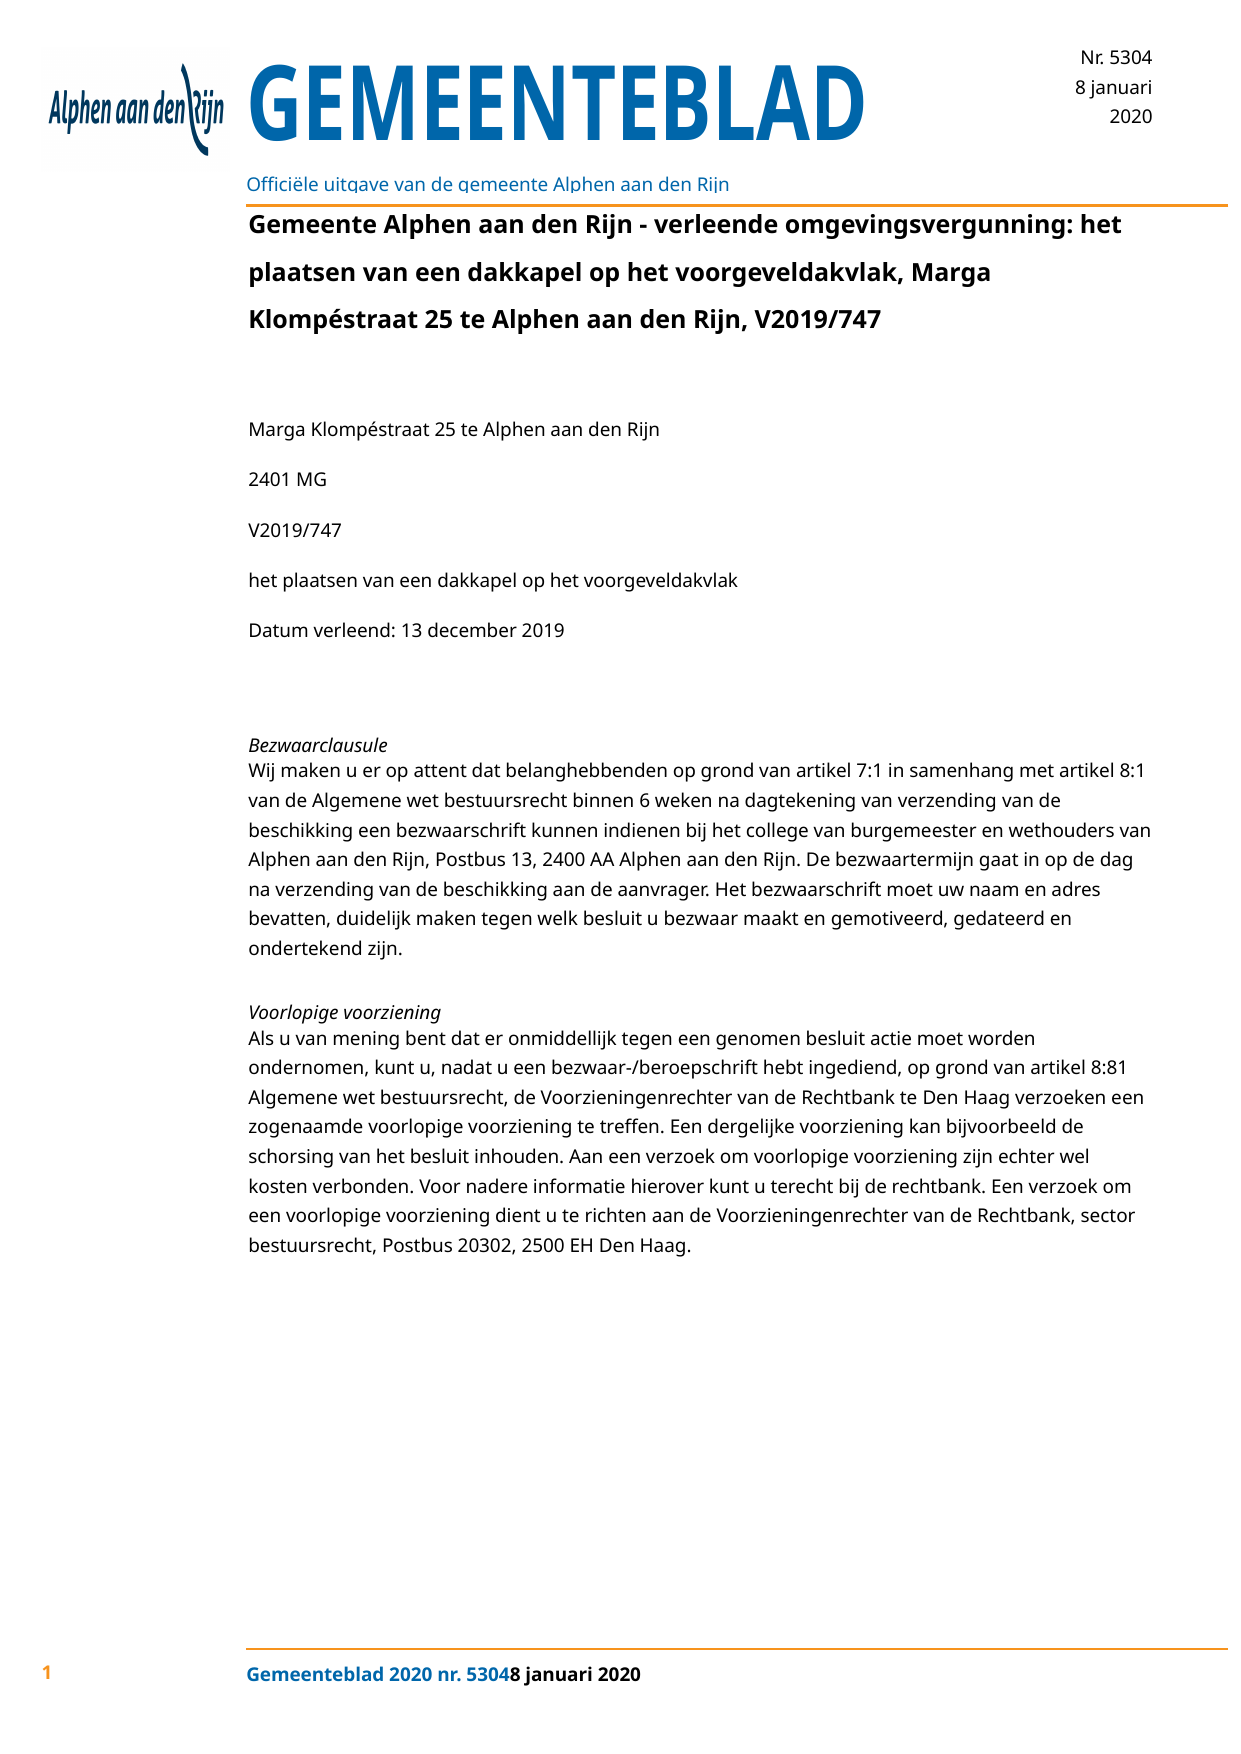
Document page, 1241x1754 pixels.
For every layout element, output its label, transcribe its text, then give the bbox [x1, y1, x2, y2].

text Gemeente Alphen aan den Rijn - verleende omgevingsvergunning: het plaatsen van een dakkapel op het voorgeveldakvlak, Marga Klompéstraat 25 te Alphen aan den Rijn, V2019/747 [248, 207, 1152, 336]
text Wij maken u er op attent dat belanghebbenden op grond van artikel 7:1 in samenhang met artikel 8:1 van de Algemene wet bestuursrecht binnen 6 weken na dagtekening van verzending van de beschikking een bezwaarschrift kunnen indienen bij het college van burgemeester en wethouders van Alphen aan den Rijn, Postbus 13, 2400 AA Alphen aan den Rijn. De bezwaartermijn gaat in op de dag na verzending van de beschikking aan de aanvrager. Het bezwaarschrift moet uw naam en adres bevatten, duidelijk maken tegen welk besluit u bezwaar maakt en gemotiveerd, gedateerd en ondertekend zijn. [248, 758, 1152, 961]
text 2401 MG [248, 466, 1152, 492]
text het plaatsen van een dakkapel op het voorgeveldakvlak [248, 567, 1152, 593]
text Bezwaarclausule [248, 732, 1152, 758]
text Marga Klompéstraat 25 te Alphen aan den Rijn [248, 416, 1152, 442]
text Datum verleend: 13 december 2019 [248, 618, 1152, 643]
picture [41, 47, 231, 172]
text Voorlopige voorziening [248, 999, 1152, 1025]
text Als u van mening bent dat er onmiddellijk tegen een genomen besluit actie moet worden ondernomen, kunt u, nadat u een bezwaar-/beroepschrift hebt ingediend, op grond van artikel 8:81 Algemene wet bestuursrecht, de Voorzieningenrechter van de Rechtbank te Den Haag verzoeken een zogenaamde voorlopige voorziening te treffen. Een dergelijke voorziening kan bijvoorbeeld de schorsing van het besluit inhouden. Aan een verzoek om voorlopige voorziening zijn echter wel kosten verbonden. Voor nadere informatie hierover kunt u terecht bij de rechtbank. Een verzoek om een voorlopige voorziening dient u te richten aan de Voorzieningenrechter van de Rechtbank, sector bestuursrecht, Postbus 20302, 2500 EH Den Haag. [248, 1025, 1152, 1258]
text V2019/747 [248, 517, 1152, 542]
